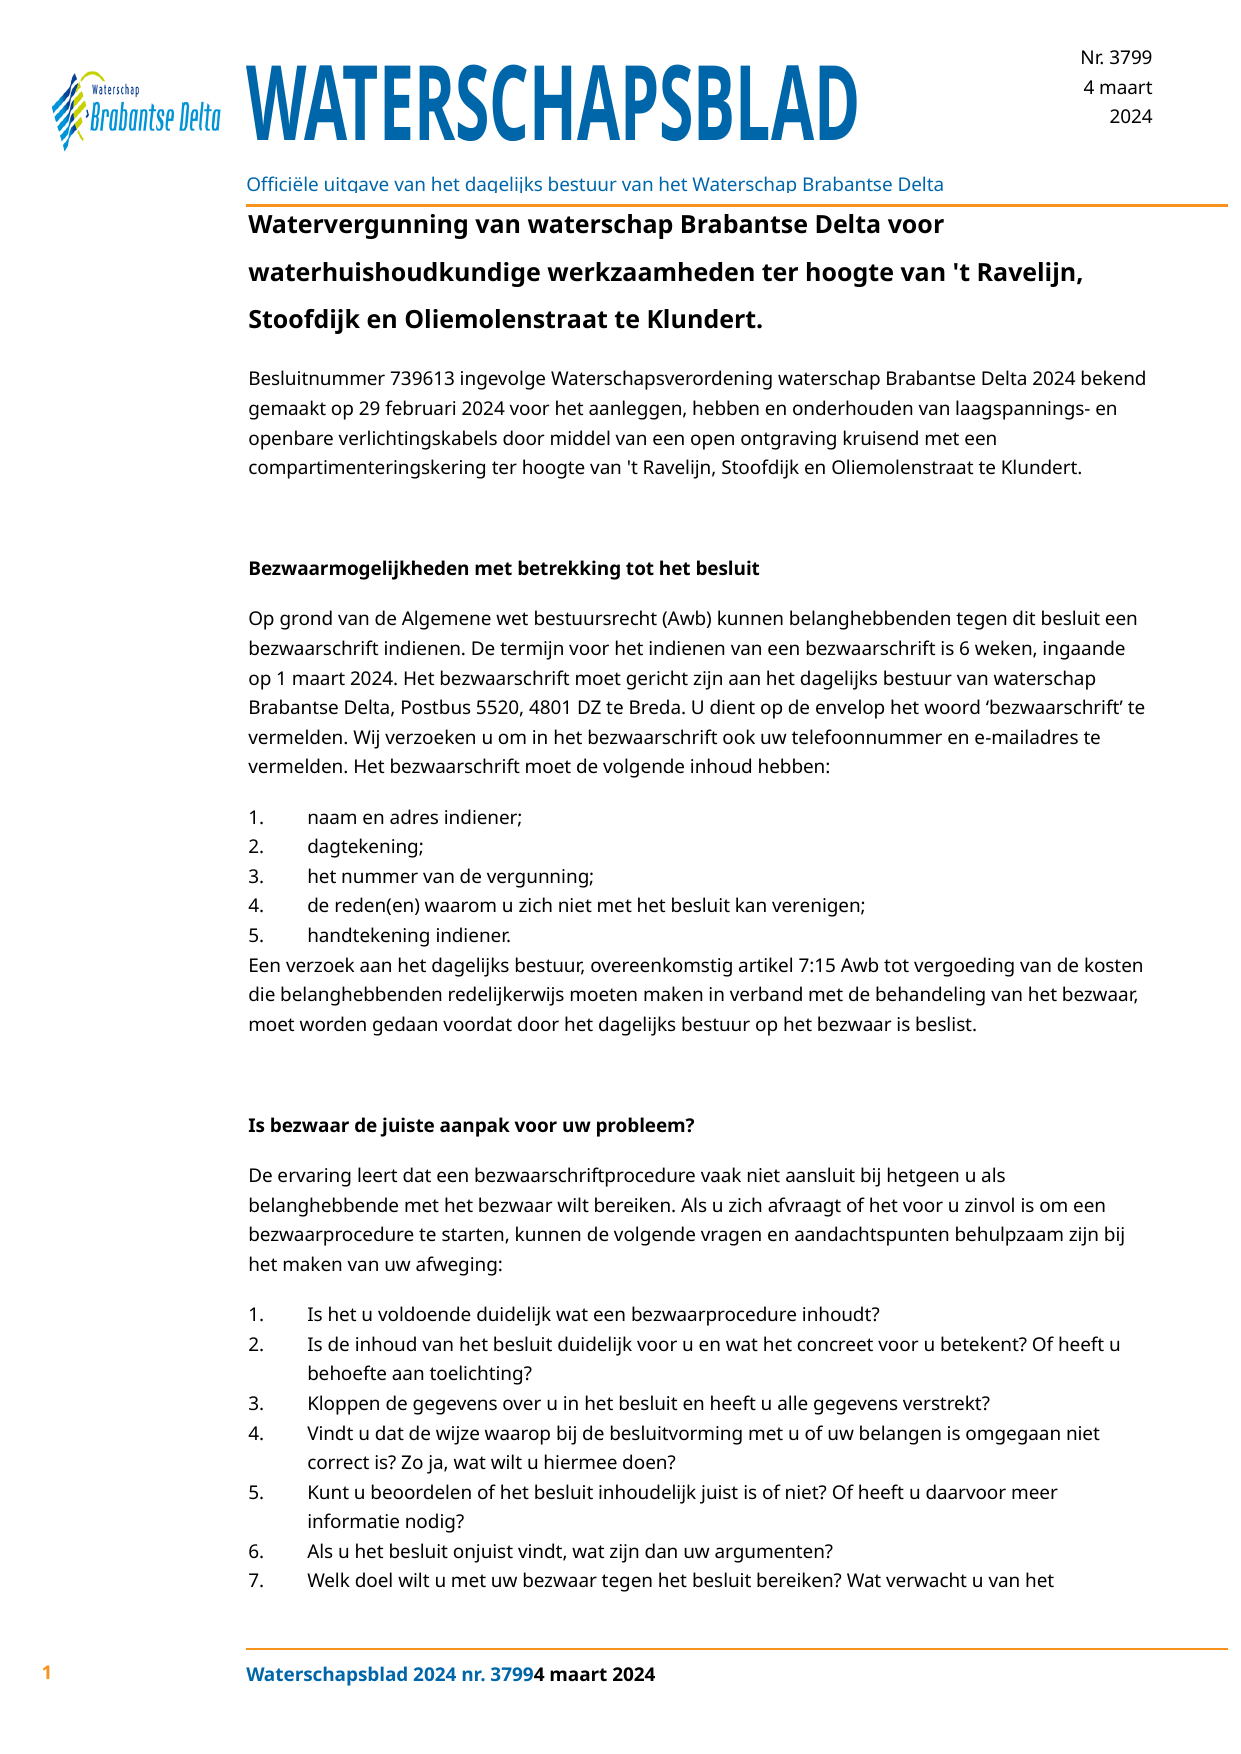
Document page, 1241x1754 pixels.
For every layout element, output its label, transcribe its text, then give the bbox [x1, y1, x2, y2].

text Besluitnummer 739613 ingevolge Waterschapsverordening waterschap Brabantse Delta 2024 bekend gemaakt op 29 februari 2024 voor het aanleggen, hebben en onderhouden van laagspannings- en openbare verlichtingskabels door middel van een open ontgraving kruisend met een compartimenteringskering ter hoogte van 't Ravelijn, Stoofdijk en Oliemolenstraat te Klundert. [248, 366, 1152, 480]
list Vindt u dat de wijze waarop bij de besluitvorming met u of uw belangen is omgegaan niet correct is? Zo ja, wat wilt u hiermee doen? [248, 1420, 1152, 1475]
text De ervaring leert dat een bezwaarschriftprocedure vaak niet aansluit bij hetgeen u als belanghebbende met het bezwaar wilt bereiken. Als u zich afvraagt of het voor u zinvol is om een bezwaarprocedure te starten, kunnen de volgende vragen en aandachtspunten behulpzaam zijn bij het maken van uw afweging: [248, 1162, 1152, 1277]
text Op grond van de Algemene wet bestuursrecht (Awb) kunnen belanghebbenden tegen dit besluit een bezwaarschrift indienen. De termijn voor het indienen van een bezwaarschrift is 6 weken, ingaande op 1 maart 2024. Het bezwaarschrift moet gericht zijn aan het dagelijks bestuur van waterschap Brabantse Delta, Postbus 5520, 4801 DZ te Breda. U dient op de envelop het woord ‘bezwaarschrift’ te vermelden. Wij verzoeken u om in het bezwaarschrift ook uw telefoonnummer en e‑mailadres te vermelden. Het bezwaarschrift moet de volgende inhoud hebben: [248, 606, 1152, 779]
text Watervergunning van waterschap Brabantse Delta voor waterhuishoudkundige werkzaamheden ter hoogte van 't Ravelijn, Stoofdijk en Oliemolenstraat te Klundert. [248, 207, 1152, 336]
list dagtekening; [248, 833, 1152, 859]
list Kloppen de gegevens over u in het besluit en heeft u alle gegevens verstrekt? [248, 1390, 1152, 1416]
text Bezwaarmogelijkheden met betrekking tot het besluit [248, 555, 1152, 581]
list handtekening indiener. [248, 922, 1152, 948]
list naam en adres indiener; [248, 804, 1152, 829]
list Als u het besluit onjuist vindt, wat zijn dan uw argumenten? [248, 1538, 1152, 1564]
list de reden(en) waarom u zich niet met het besluit kan verenigen; [248, 893, 1152, 918]
list Welk doel wilt u met uw bezwaar tegen het besluit bereiken? Wat verwacht u van het [248, 1568, 1152, 1593]
picture [41, 47, 231, 172]
list Is de inhoud van het besluit duidelijk voor u en wat het concreet voor u betekent? Of heeft u behoefte aan toelichting? [248, 1331, 1152, 1386]
list het nummer van de vergunning; [248, 863, 1152, 889]
text Is bezwaar de juiste aanpak voor uw probleem? [248, 1112, 1152, 1137]
text Een verzoek aan het dagelijks bestuur, overeenkomstig artikel 7:15 Awb tot vergoeding van de kosten die belanghebbenden redelijkerwijs moeten maken in verband met de behandeling van het bezwaar, moet worden gedaan voordat door het dagelijks bestuur op het bezwaar is beslist. [248, 952, 1152, 1037]
list Kunt u beoordelen of het besluit inhoudelijk juist is of niet? Of heeft u daarvoor meer informatie nodig? [248, 1479, 1152, 1534]
list Is het u voldoende duidelijk wat een bezwaarprocedure inhoudt? [248, 1301, 1152, 1327]
